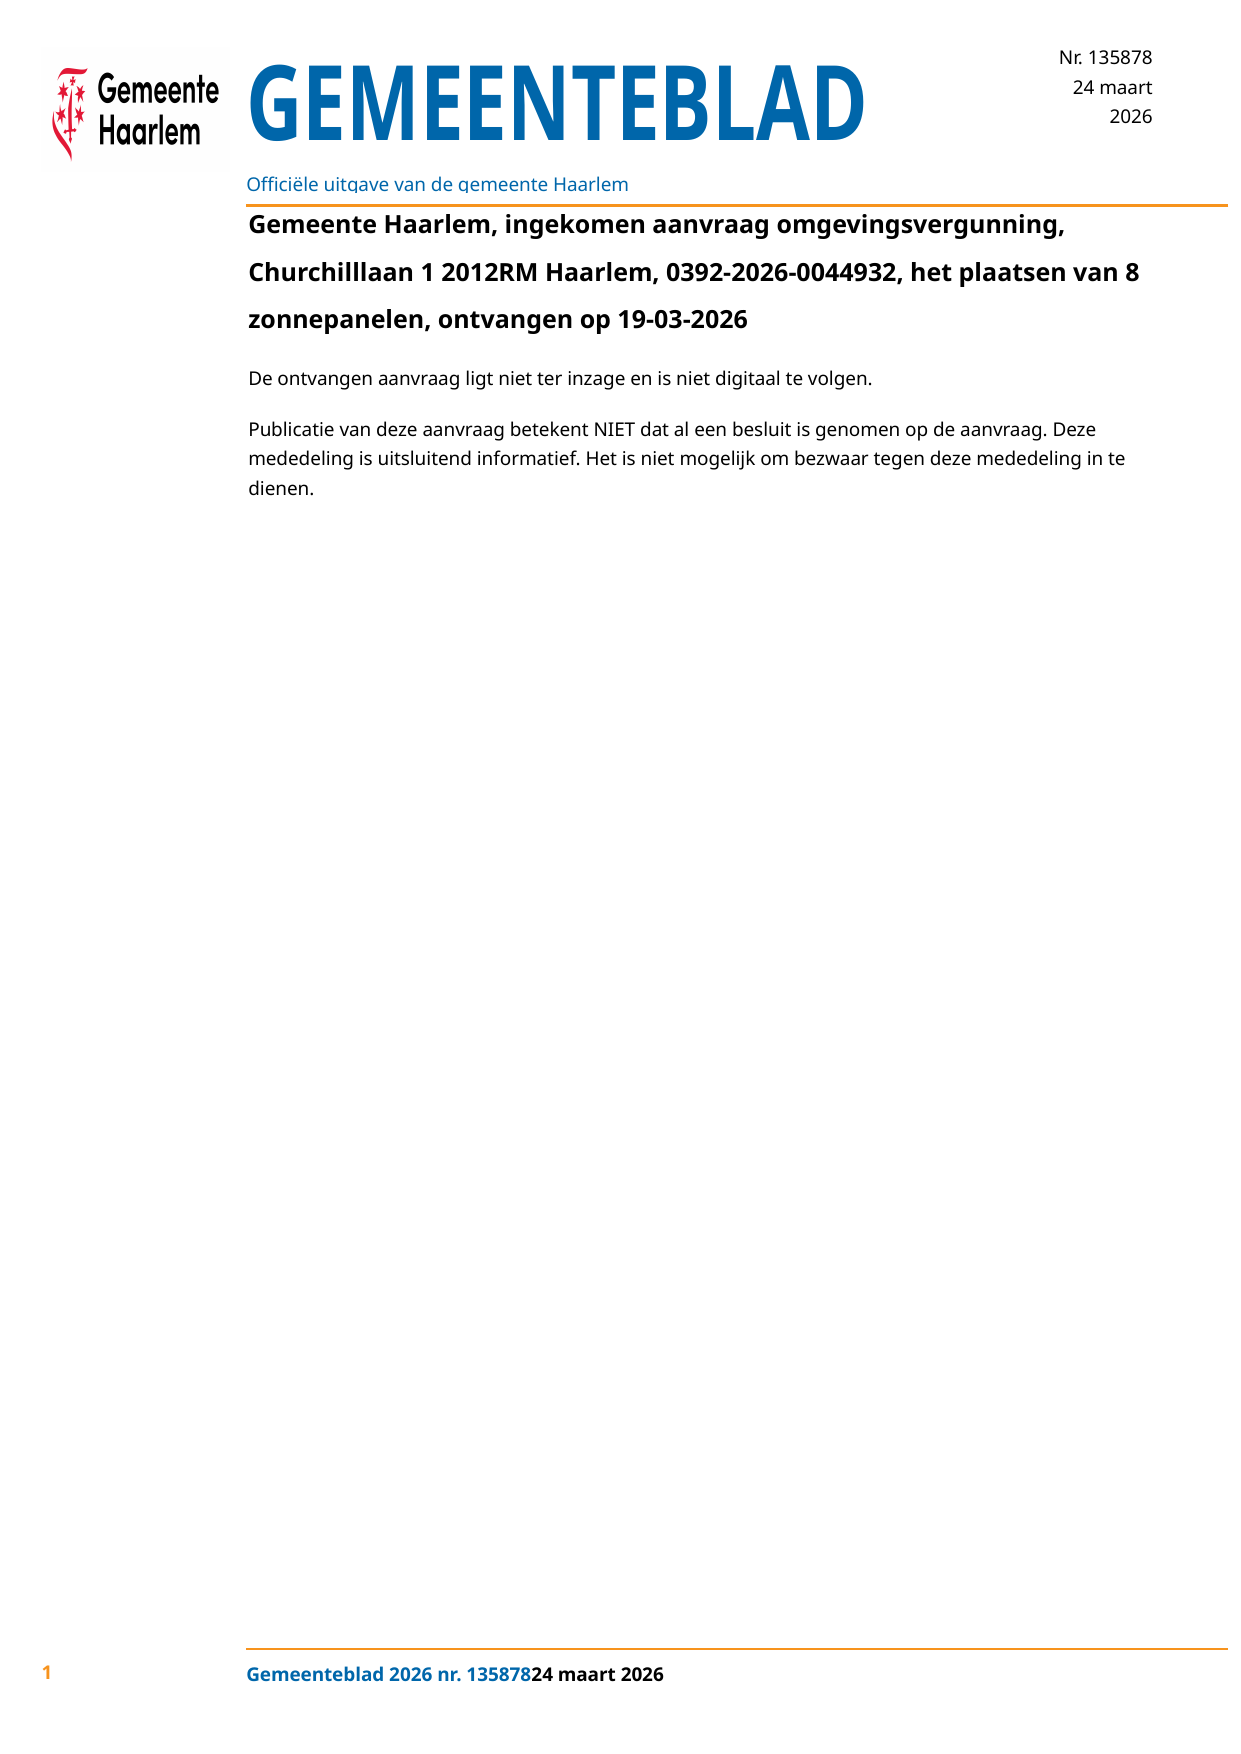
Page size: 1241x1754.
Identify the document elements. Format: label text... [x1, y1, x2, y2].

text Gemeente Haarlem, ingekomen aanvraag omgevingsvergunning, Churchilllaan 1 2012RM Haarlem, 0392-2026-0044932, het plaatsen van 8 zonnepanelen, ontvangen op 19-03-2026 [248, 207, 1152, 336]
text Publicatie van deze aanvraag betekent NIET dat al een besluit is genomen op de aanvraag. Deze mededeling is uitsluitend informatief. Het is niet mogelijk om bezwaar tegen deze mededeling in te dienen. [248, 416, 1152, 501]
text De ontvangen aanvraag ligt niet ter inzage en is niet digitaal te volgen. [248, 366, 1152, 391]
picture [41, 47, 231, 172]
